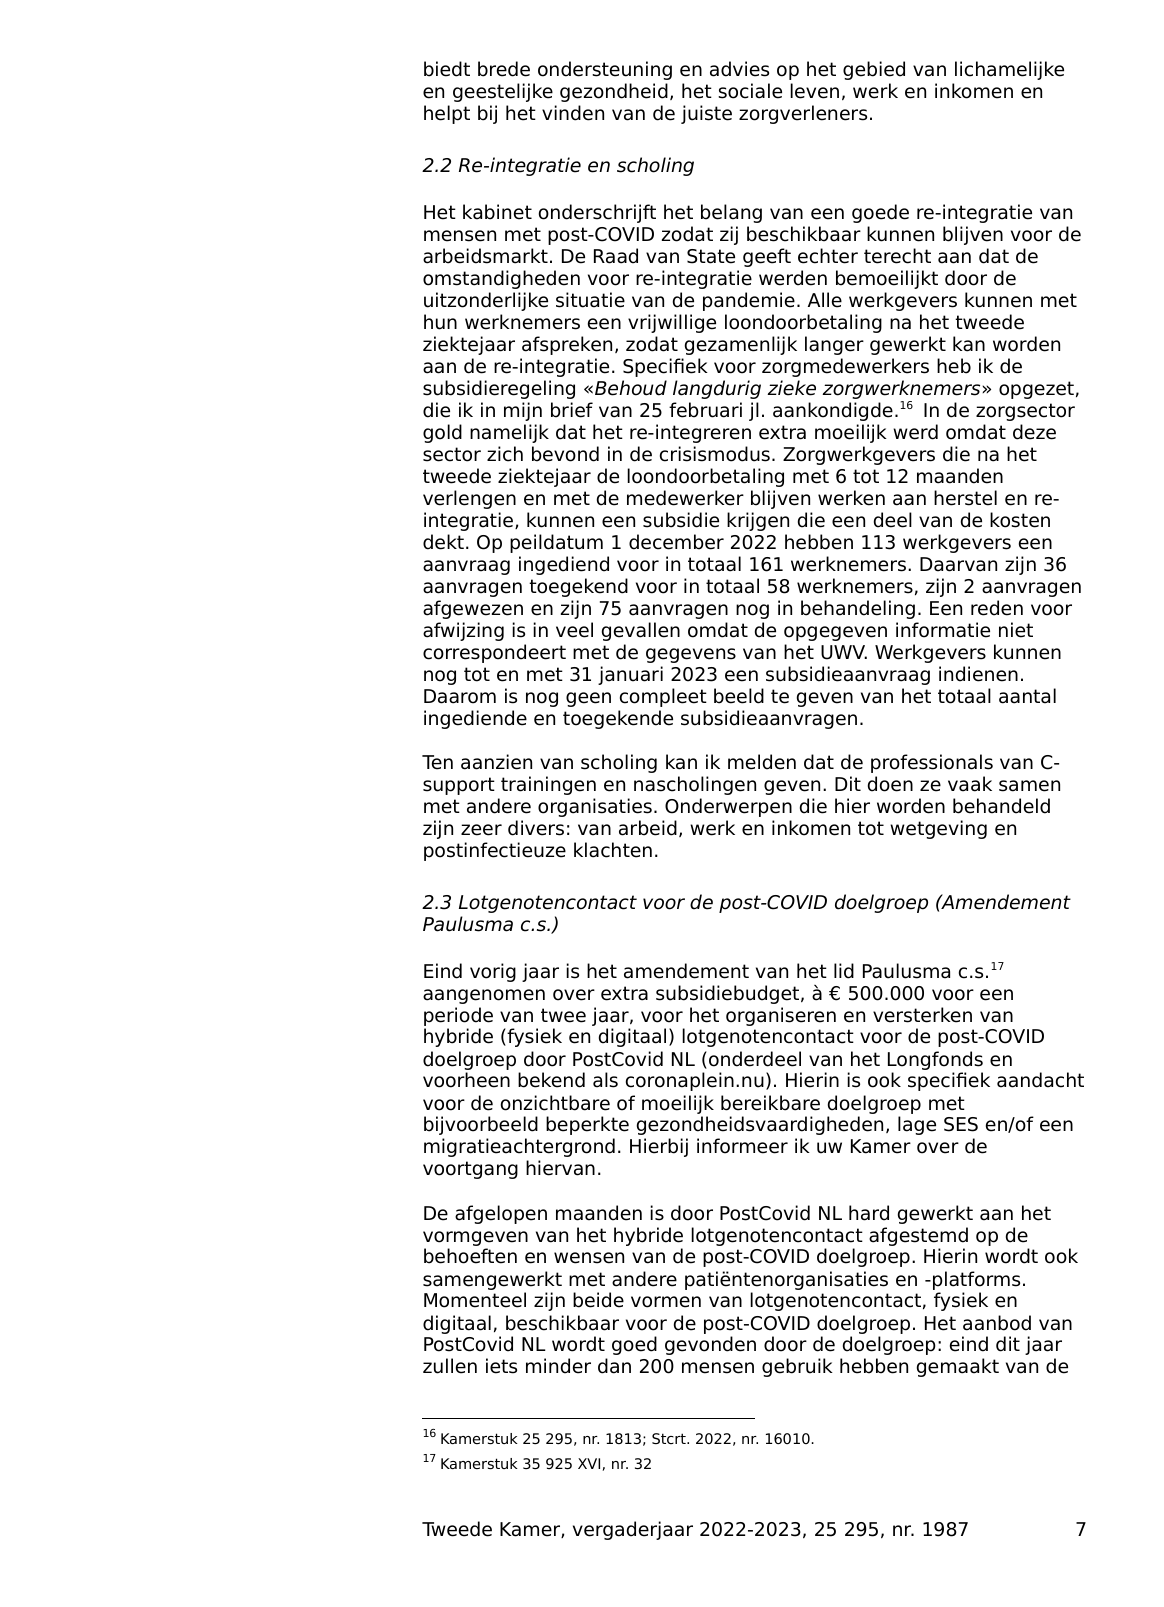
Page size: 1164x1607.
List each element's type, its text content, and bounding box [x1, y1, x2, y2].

text Kamerstuk 25 295, nr. 1813; Stcrt. 2022, nr. 16010. [422, 1427, 1087, 1449]
text De afgelopen maanden is door PostCovid NL hard gewerkt aan het vormgeven van het hybride lotgenotencontact afgestemd op de behoeften en wensen van de post-COVID doelgroep. Hierin wordt ook samengewerkt met andere patiëntenorganisaties en -platforms. Momenteel zijn beide vormen van lotgenotencontact, fysiek en digitaal, beschikbaar voor de post-COVID doelgroep. Het aanbod van PostCovid NL wordt goed gevonden door de doelgroep: eind dit jaar zullen iets minder dan 200 mensen gebruik hebben gemaakt van de [422, 1202, 1087, 1378]
text Ten aanzien van scholing kan ik melden dat de professionals van C-support trainingen en nascholingen geven. Dit doen ze vaak samen met andere organisaties. Onderwerpen die hier worden behandeld zijn zeer divers: van arbeid, werk en inkomen tot wetgeving en postinfectieuze klachten. [422, 752, 1087, 862]
text Eind vorig jaar is het amendement van het lid Paulusma c.s. aangenomen over extra subsidiebudget, à € 500.000 voor een periode van twee jaar, voor het organiseren en versterken van hybride (fysiek en digitaal) lotgenotencontact voor de post-COVID doelgroep door PostCovid NL (onderdeel van het Longfonds en voorheen bekend als coronaplein.nu). Hierin is ook specifiek aandacht voor de onzichtbare of moeilijk bereikbare doelgroep met bijvoorbeeld beperkte gezondheidsvaardigheden, lage SES en/of een migratieachtergrond. Hierbij informeer ik uw Kamer over de voortgang hiervan. [422, 961, 1087, 1180]
text Kamerstuk 35 925 XVI, nr. 32 [422, 1452, 1087, 1474]
text biedt brede ondersteuning en advies op het gebied van lichamelijke en geestelijke gezondheid, het sociale leven, werk en inkomen en helpt bij het vinden van de juiste zorgverleners. [422, 59, 1087, 125]
subtitle 2.3 Lotgenotencontact voor de post-COVID doelgroep (Amendement Paulusma c.s.) [422, 892, 1087, 936]
subtitle 2.2 Re-integratie en scholing [422, 155, 1087, 177]
text Het kabinet onderschrijft het belang van een goede re-integratie van mensen met post-COVID zodat zij beschikbaar kunnen blijven voor de arbeidsmarkt. De Raad van State geeft echter terecht aan dat de omstandigheden voor re-integratie werden bemoeilijkt door de uitzonderlijke situatie van de pandemie. Alle werkgevers kunnen met hun werknemers een vrijwillige loondoorbetaling na het tweede ziektejaar afspreken, zodat gezamenlijk langer gewerkt kan worden aan de re-integratie. Specifiek voor zorgmedewerkers heb ik de subsidieregeling «Behoud langdurig zieke zorgwerknemers» opgezet, die ik in mijn brief van 25 februari jl. aankondigde. In de zorgsector gold namelijk dat het re-integreren extra moeilijk werd omdat deze sector zich bevond in de crisismodus. Zorgwerkgevers die na het tweede ziektejaar de loondoorbetaling met 6 tot 12 maanden verlengen en met de medewerker blijven werken aan herstel en re-integratie, kunnen een subsidie krijgen die een deel van de kosten dekt. Op peildatum 1 december 2022 hebben 113 werkgevers een aanvraag ingediend voor in totaal 161 werknemers. Daarvan zijn 36 aanvragen toegekend voor in totaal 58 werknemers, zijn 2 aanvragen afgewezen en zijn 75 aanvragen nog in behandeling. Een reden voor afwijzing is in veel gevallen omdat de opgegeven informatie niet correspondeert met de gegevens van het UWV. Werkgevers kunnen nog tot en met 31 januari 2023 een subsidieaanvraag indienen. Daarom is nog geen compleet beeld te geven van het totaal aantal ingediende en toegekende subsidieaanvragen. [422, 202, 1087, 729]
